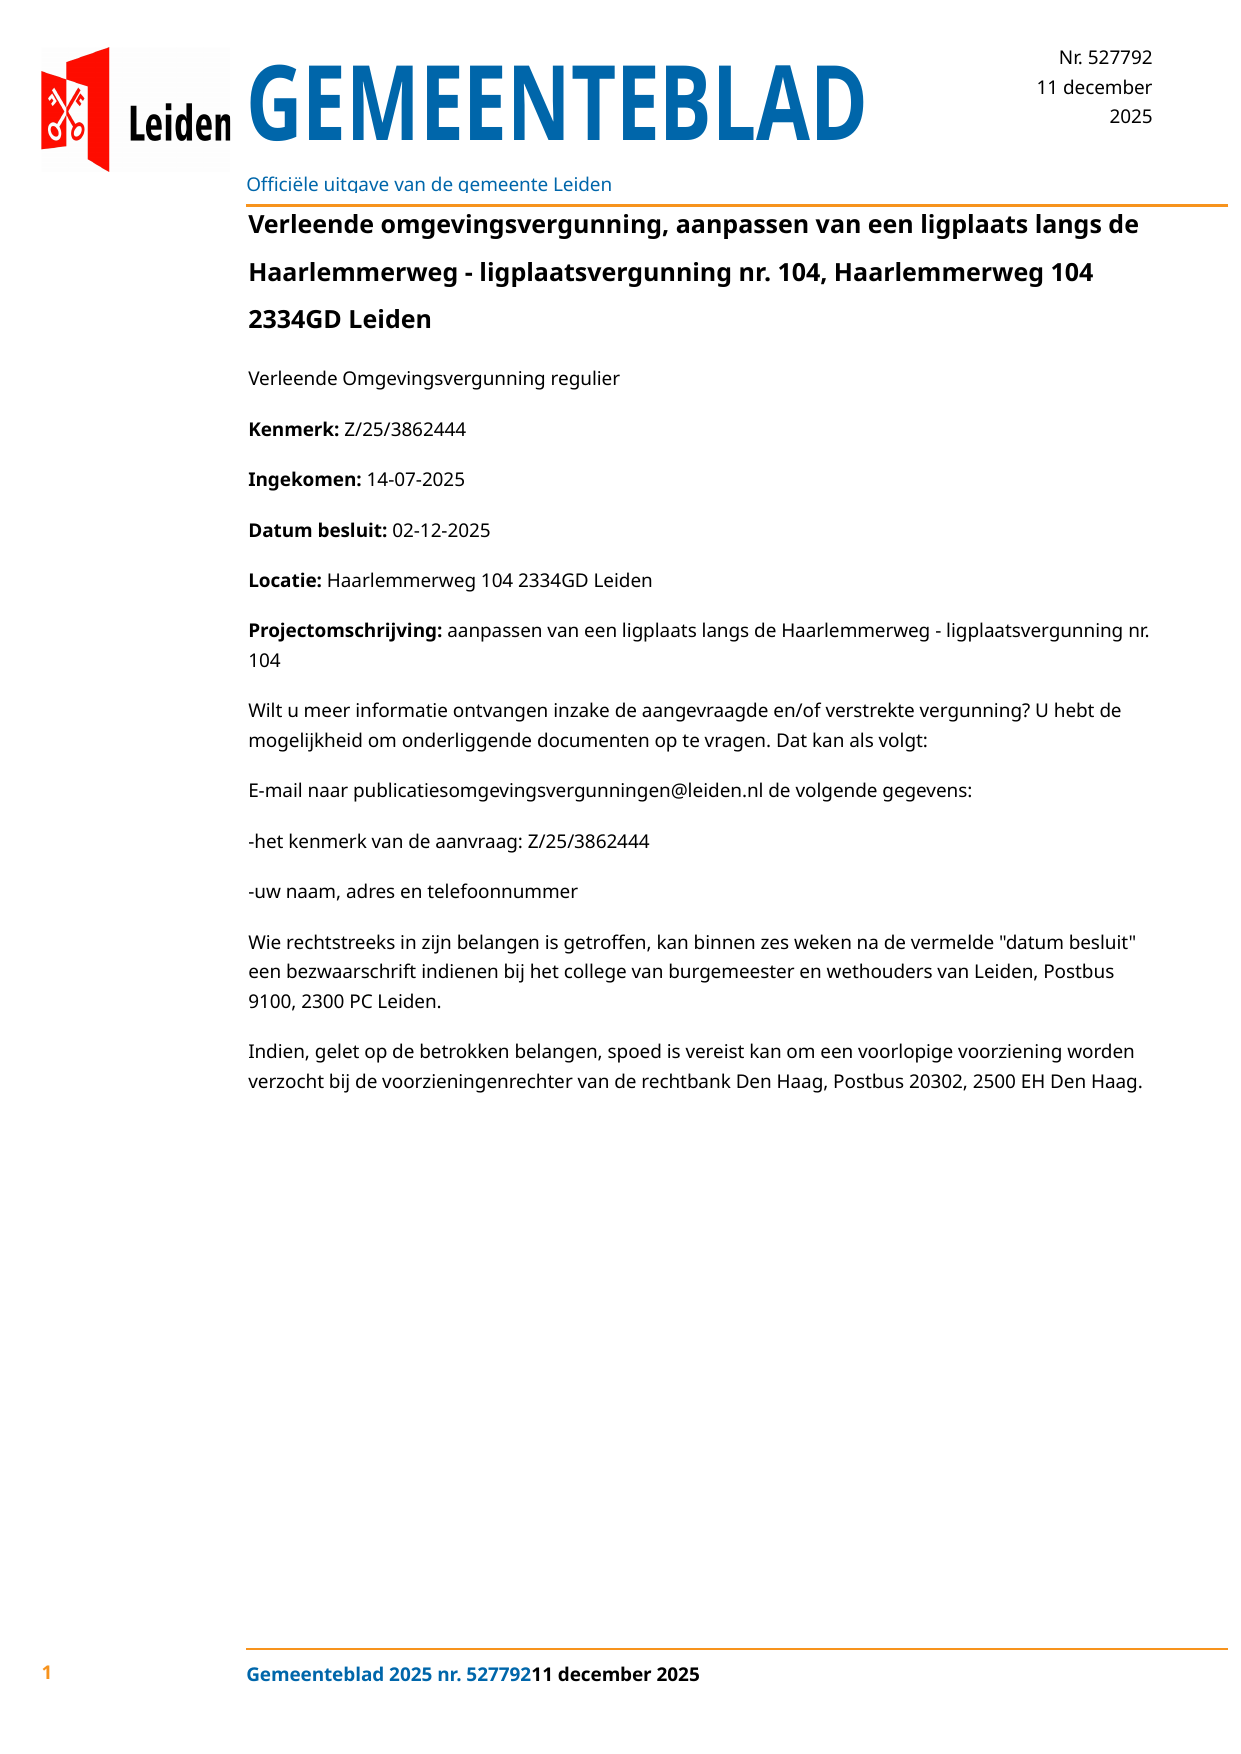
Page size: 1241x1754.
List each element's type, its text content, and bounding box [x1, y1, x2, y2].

text Locatie: Haarlemmerweg 104 2334GD Leiden [248, 567, 1152, 593]
text Ingekomen: 14-07-2025 [248, 466, 1152, 492]
text Verleende Omgevingsvergunning regulier [248, 366, 1152, 391]
text Kenmerk: Z/25/3862444 [248, 416, 1152, 442]
text Indien, gelet op de betrokken belangen, spoed is vereist kan om een voorlopige voorziening worden verzocht bij de voorzieningenrechter van de rechtbank Den Haag, Postbus 20302, 2500 EH Den Haag. [248, 1038, 1152, 1094]
text E-mail naar publicatiesomgevingsvergunningen@leiden.nl de volgende gegevens: [248, 778, 1152, 803]
text -het kenmerk van de aanvraag: Z/25/3862444 [248, 828, 1152, 854]
text Datum besluit: 02-12-2025 [248, 517, 1152, 542]
text -uw naam, adres en telefoonnummer [248, 878, 1152, 904]
text Verleende omgevingsvergunning, aanpassen van een ligplaats langs de Haarlemmerweg - ligplaatsvergunning nr. 104, Haarlemmerweg 104 2334GD Leiden [248, 207, 1152, 336]
text Wie rechtstreeks in zijn belangen is getroffen, kan binnen zes weken na de vermelde "datum besluit" een bezwaarschrift indienen bij het college van burgemeester en wethouders van Leiden, Postbus 9100, 2300 PC Leiden. [248, 929, 1152, 1014]
picture [41, 47, 231, 172]
text Projectomschrijving: aanpassen van een ligplaats langs de Haarlemmerweg - ligplaatsvergunning nr. 104 [248, 618, 1152, 673]
text Wilt u meer informatie ontvangen inzake de aangevraagde en/of verstrekte vergunning? U hebt de mogelijkheid om onderliggende documenten op te vragen. Dat kan als volgt: [248, 698, 1152, 753]
